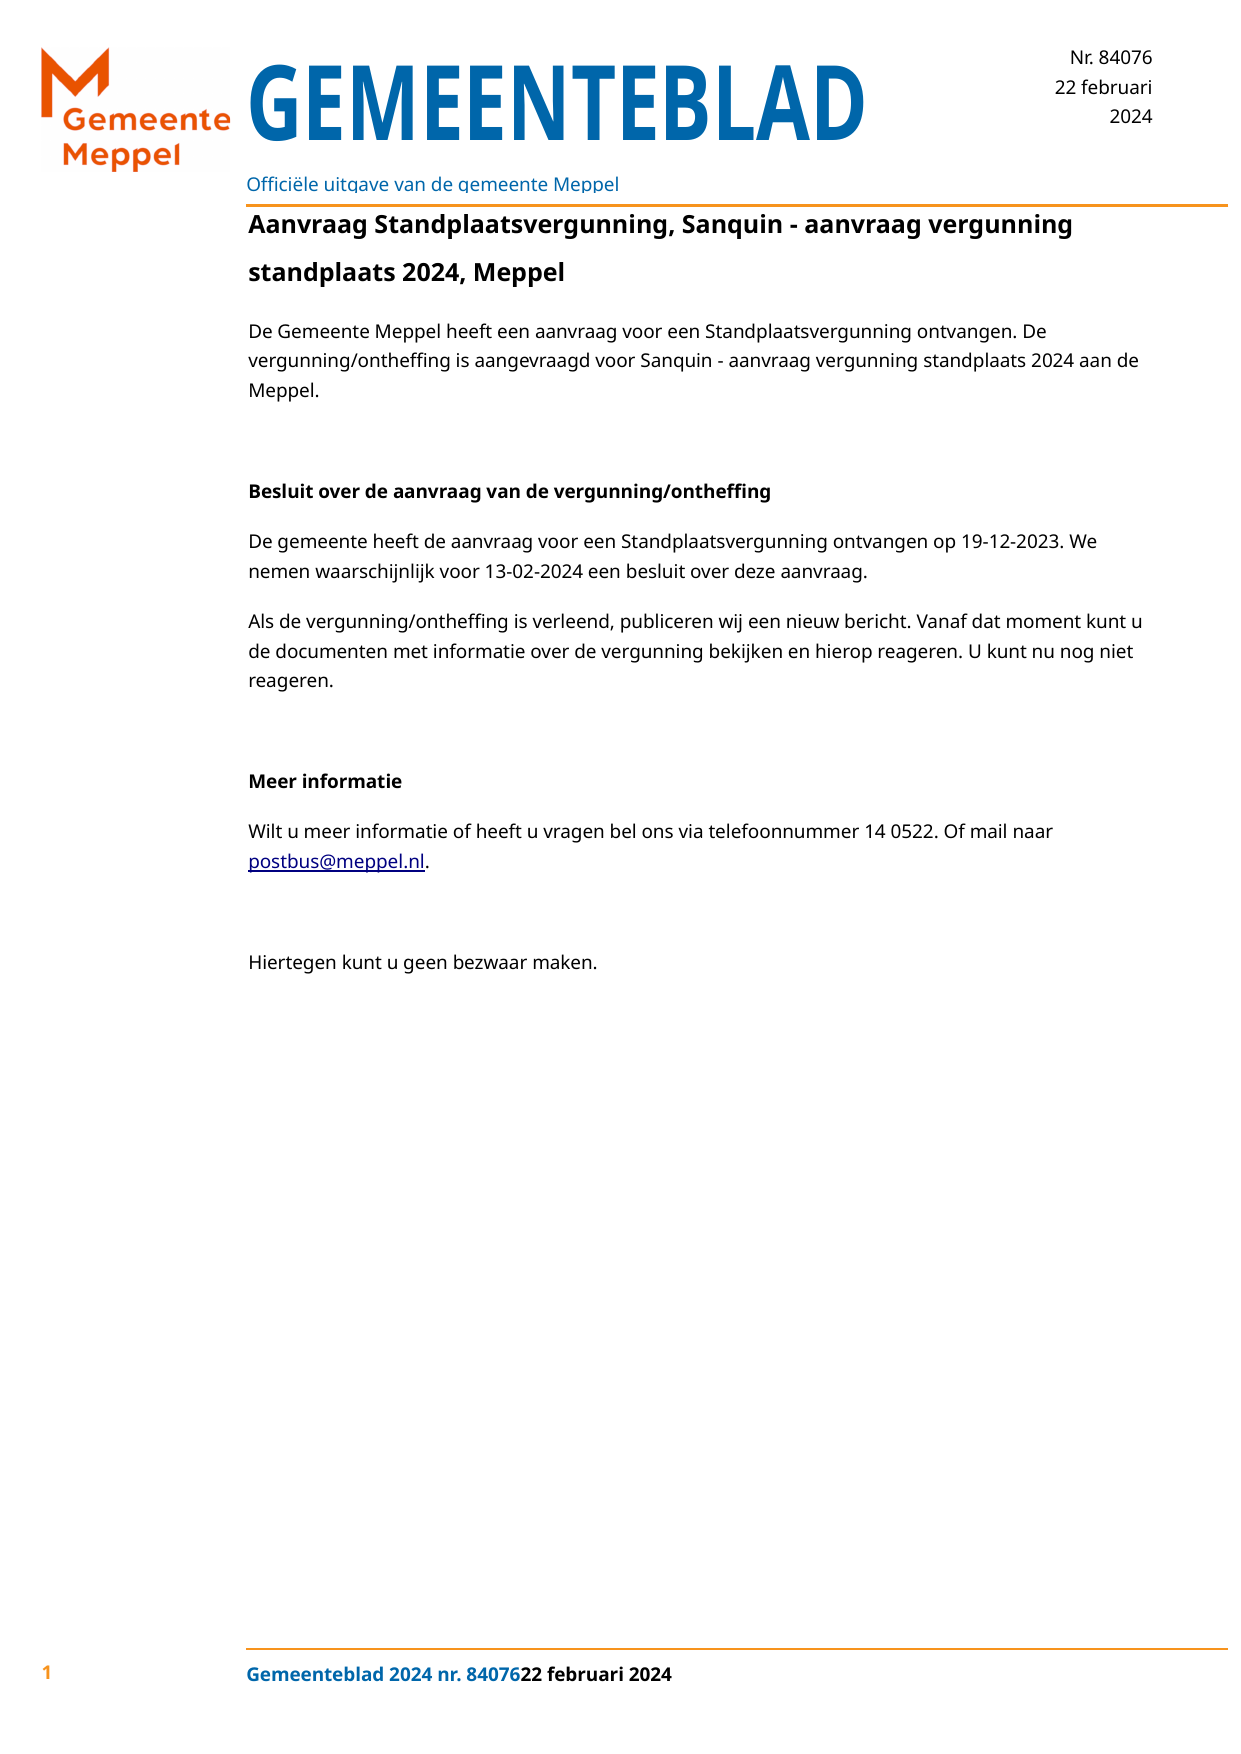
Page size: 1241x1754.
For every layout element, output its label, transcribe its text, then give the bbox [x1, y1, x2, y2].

text Wilt u meer informatie of heeft u vragen bel ons via telefoonnummer 14 0522. Of mail naar postbus@meppel.nl. [248, 819, 1152, 874]
text Besluit over de aanvraag van de vergunning/ontheffing [248, 478, 1152, 504]
text De gemeente heeft de aanvraag voor een Standplaatsvergunning ontvangen op 19-12-2023. We nemen waarschijnlijk voor 13-02-2024 een besluit over deze aanvraag. [248, 528, 1152, 584]
text Aanvraag Standplaatsvergunning, Sanquin - aanvraag vergunning standplaats 2024, Meppel [248, 207, 1152, 288]
picture [41, 47, 231, 172]
text Meer informatie [248, 768, 1152, 794]
text Hiertegen kunt u geen bezwaar maken. [248, 949, 1152, 975]
text Als de vergunning/ontheffing is verleend, publiceren wij een nieuw bericht. Vanaf dat moment kunt u de documenten met informatie over de vergunning bekijken en hierop reageren. U kunt nu nog niet reageren. [248, 608, 1152, 693]
text De Gemeente Meppel heeft een aanvraag voor een Standplaatsvergunning ontvangen. De vergunning/ontheffing is aangevraagd voor Sanquin - aanvraag vergunning standplaats 2024 aan de Meppel. [248, 318, 1152, 403]
